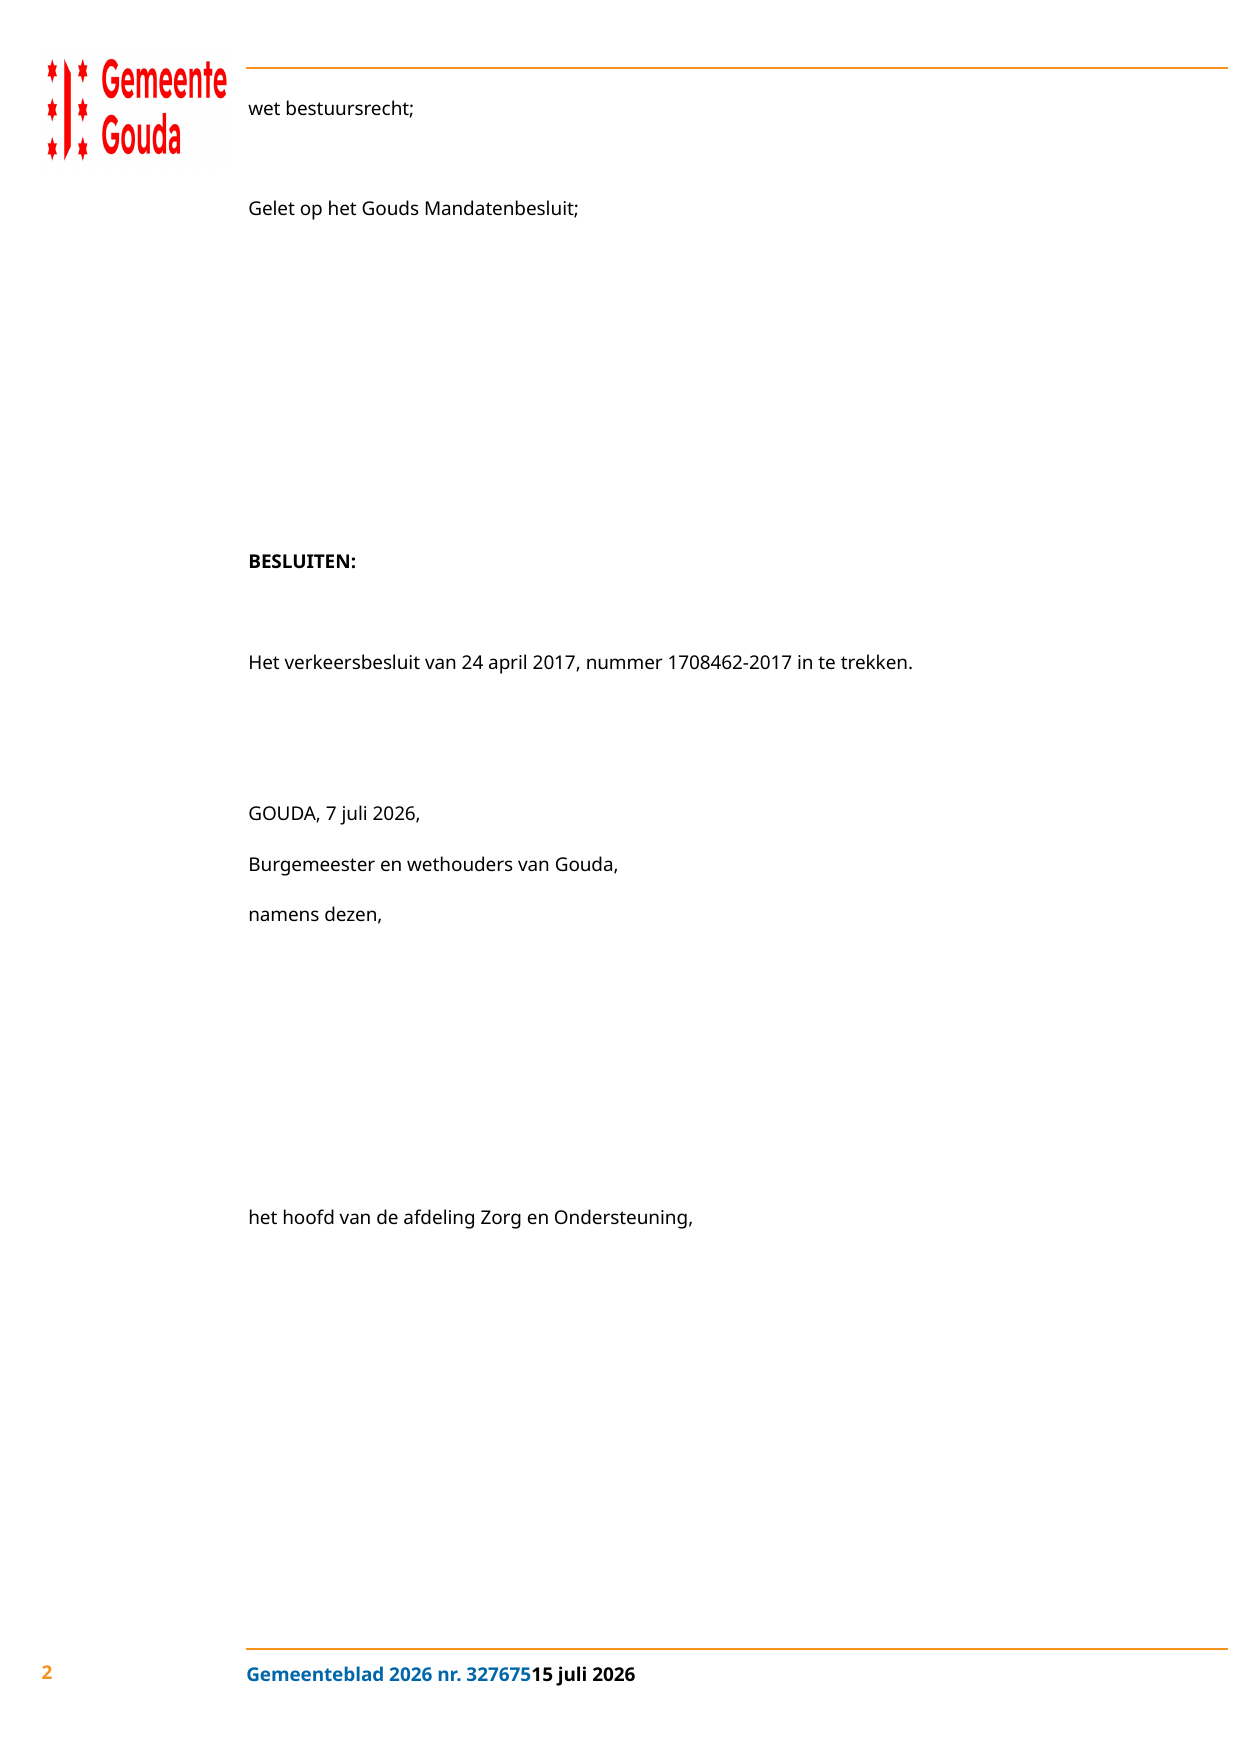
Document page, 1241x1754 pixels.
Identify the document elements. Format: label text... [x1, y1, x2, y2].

text namens dezen, [248, 901, 1152, 927]
text GOUDA, 7 juli 2026, [248, 801, 1152, 826]
text wet bestuursrecht; [248, 95, 1152, 121]
picture [41, 47, 231, 172]
text Burgemeester en wethouders van Gouda, [248, 851, 1152, 877]
text Het verkeersbesluit van 24 april 2017, nummer 1708462-2017 in te trekken. [248, 649, 1152, 675]
text BESLUITEN: [248, 548, 1152, 574]
text het hoofd van de afdeling Zorg en Ondersteuning, [248, 1204, 1152, 1230]
text Gelet op het Gouds Mandatenbesluit; [248, 196, 1152, 221]
